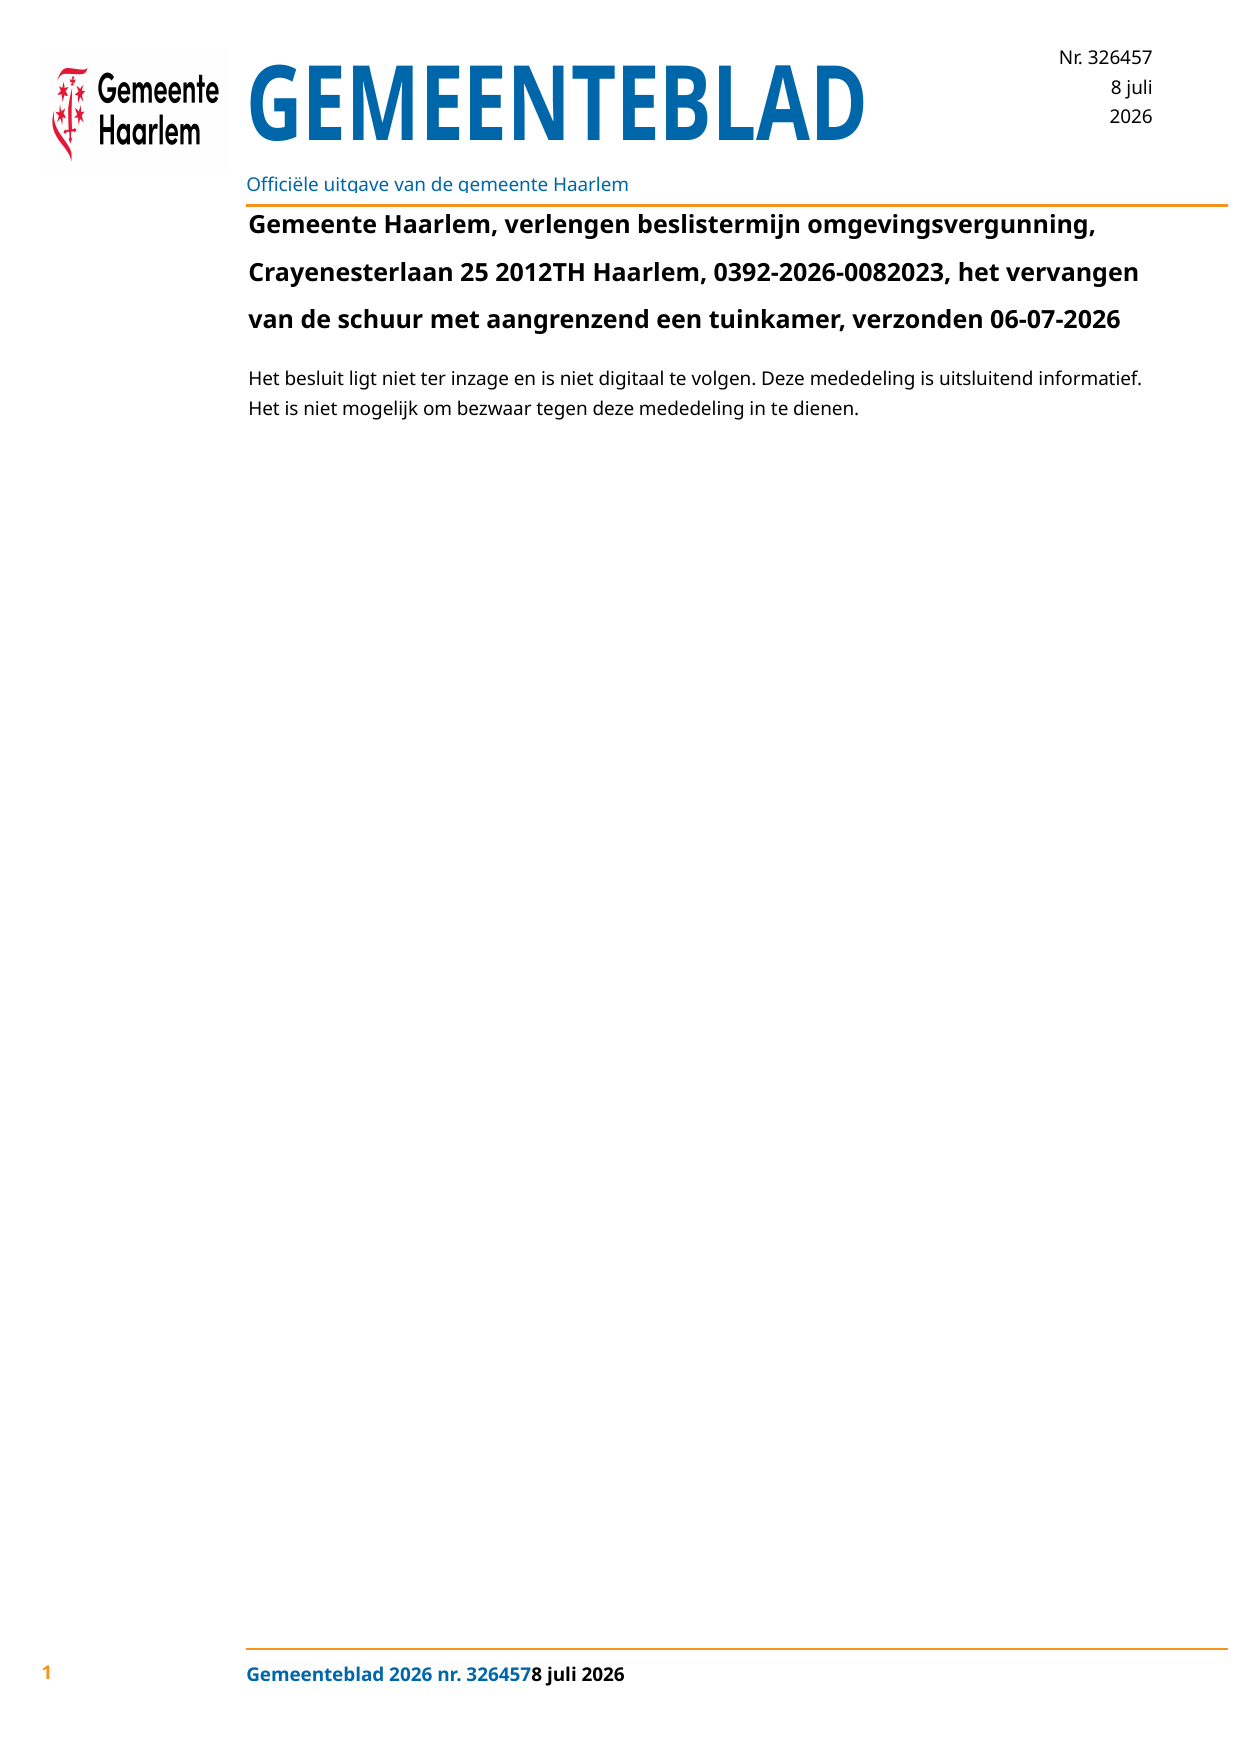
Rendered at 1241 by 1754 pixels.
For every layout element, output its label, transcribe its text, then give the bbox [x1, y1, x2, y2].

text Gemeente Haarlem, verlengen beslistermijn omgevingsvergunning, Crayenesterlaan 25 2012TH Haarlem, 0392-2026-0082023, het vervangen van de schuur met aangrenzend een tuinkamer, verzonden 06-07-2026 [248, 207, 1152, 336]
text Het besluit ligt niet ter inzage en is niet digitaal te volgen. Deze mededeling is uitsluitend informatief. Het is niet mogelijk om bezwaar tegen deze mededeling in te dienen. [248, 366, 1152, 421]
picture [41, 47, 231, 172]
